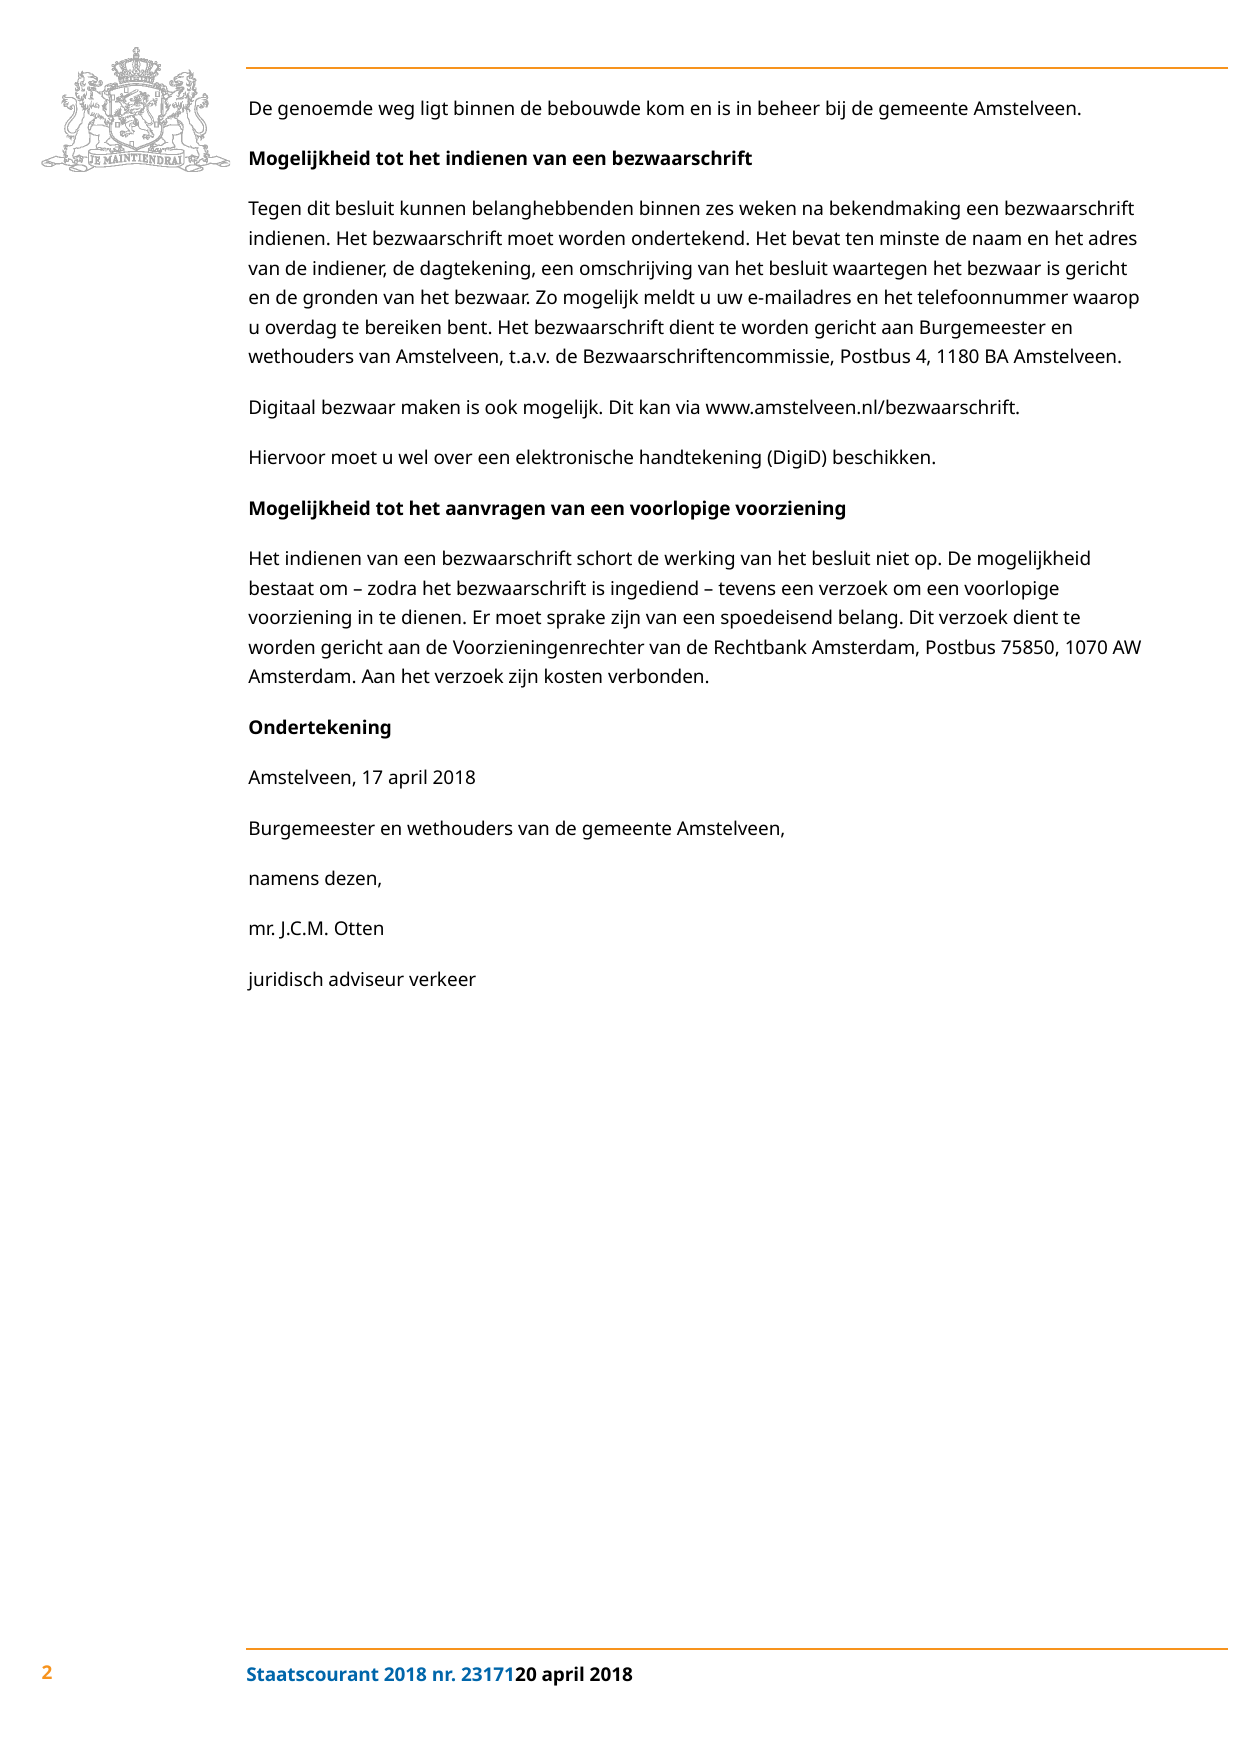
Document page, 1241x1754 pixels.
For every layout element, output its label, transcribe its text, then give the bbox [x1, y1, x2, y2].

text De genoemde weg ligt binnen de bebouwde kom en is in beheer bij de gemeente Amstelveen. [248, 95, 1152, 121]
text Het indienen van een bezwaarschrift schort de werking van het besluit niet op. De mogelijkheid bestaat om – zodra het bezwaarschrift is ingediend – tevens een verzoek om een voorlopige voorziening in te dienen. Er moet sprake zijn van een spoedeisend belang. Dit verzoek dient te worden gericht aan de Voorzieningenrechter van de Rechtbank Amsterdam, Postbus 75850, 1070 AW Amsterdam. Aan het verzoek zijn kosten verbonden. [248, 545, 1152, 689]
text Hiervoor moet u wel over een elektronische handtekening (DigiD) beschikken. [248, 444, 1152, 470]
text Mogelijkheid tot het aanvragen van een voorlopige voorziening [248, 495, 1152, 521]
text Burgemeester en wethouders van de gemeente Amstelveen, [248, 815, 1152, 841]
text Tegen dit besluit kunnen belanghebbenden binnen zes weken na bekendmaking een bezwaarschrift indienen. Het bezwaarschrift moet worden ondertekend. Het bevat ten minste de naam en het adres van de indiener, de dagtekening, een omschrijving van het besluit waartegen het bezwaar is gericht en de gronden van het bezwaar. Zo mogelijk meldt u uw e-mailadres en het telefoonnummer waarop u overdag te bereiken bent. Het bezwaarschrift dient te worden gericht aan Burgemeester en wethouders van Amstelveen, t.a.v. de Bezwaarschriftencommissie, Postbus 4, 1180 BA Amstelveen. [248, 196, 1152, 369]
text Mogelijkheid tot het indienen van een bezwaarschrift [248, 145, 1152, 171]
text Ondertekening [248, 714, 1152, 740]
text mr. J.C.M. Otten [248, 916, 1152, 941]
picture [41, 47, 231, 172]
text namens dezen, [248, 865, 1152, 891]
text Digitaal bezwaar maken is ook mogelijk. Dit kan via www.amstelveen.nl/bezwaarschrift. [248, 394, 1152, 420]
text Amstelveen, 17 april 2018 [248, 764, 1152, 790]
text juridisch adviseur verkeer [248, 966, 1152, 992]
